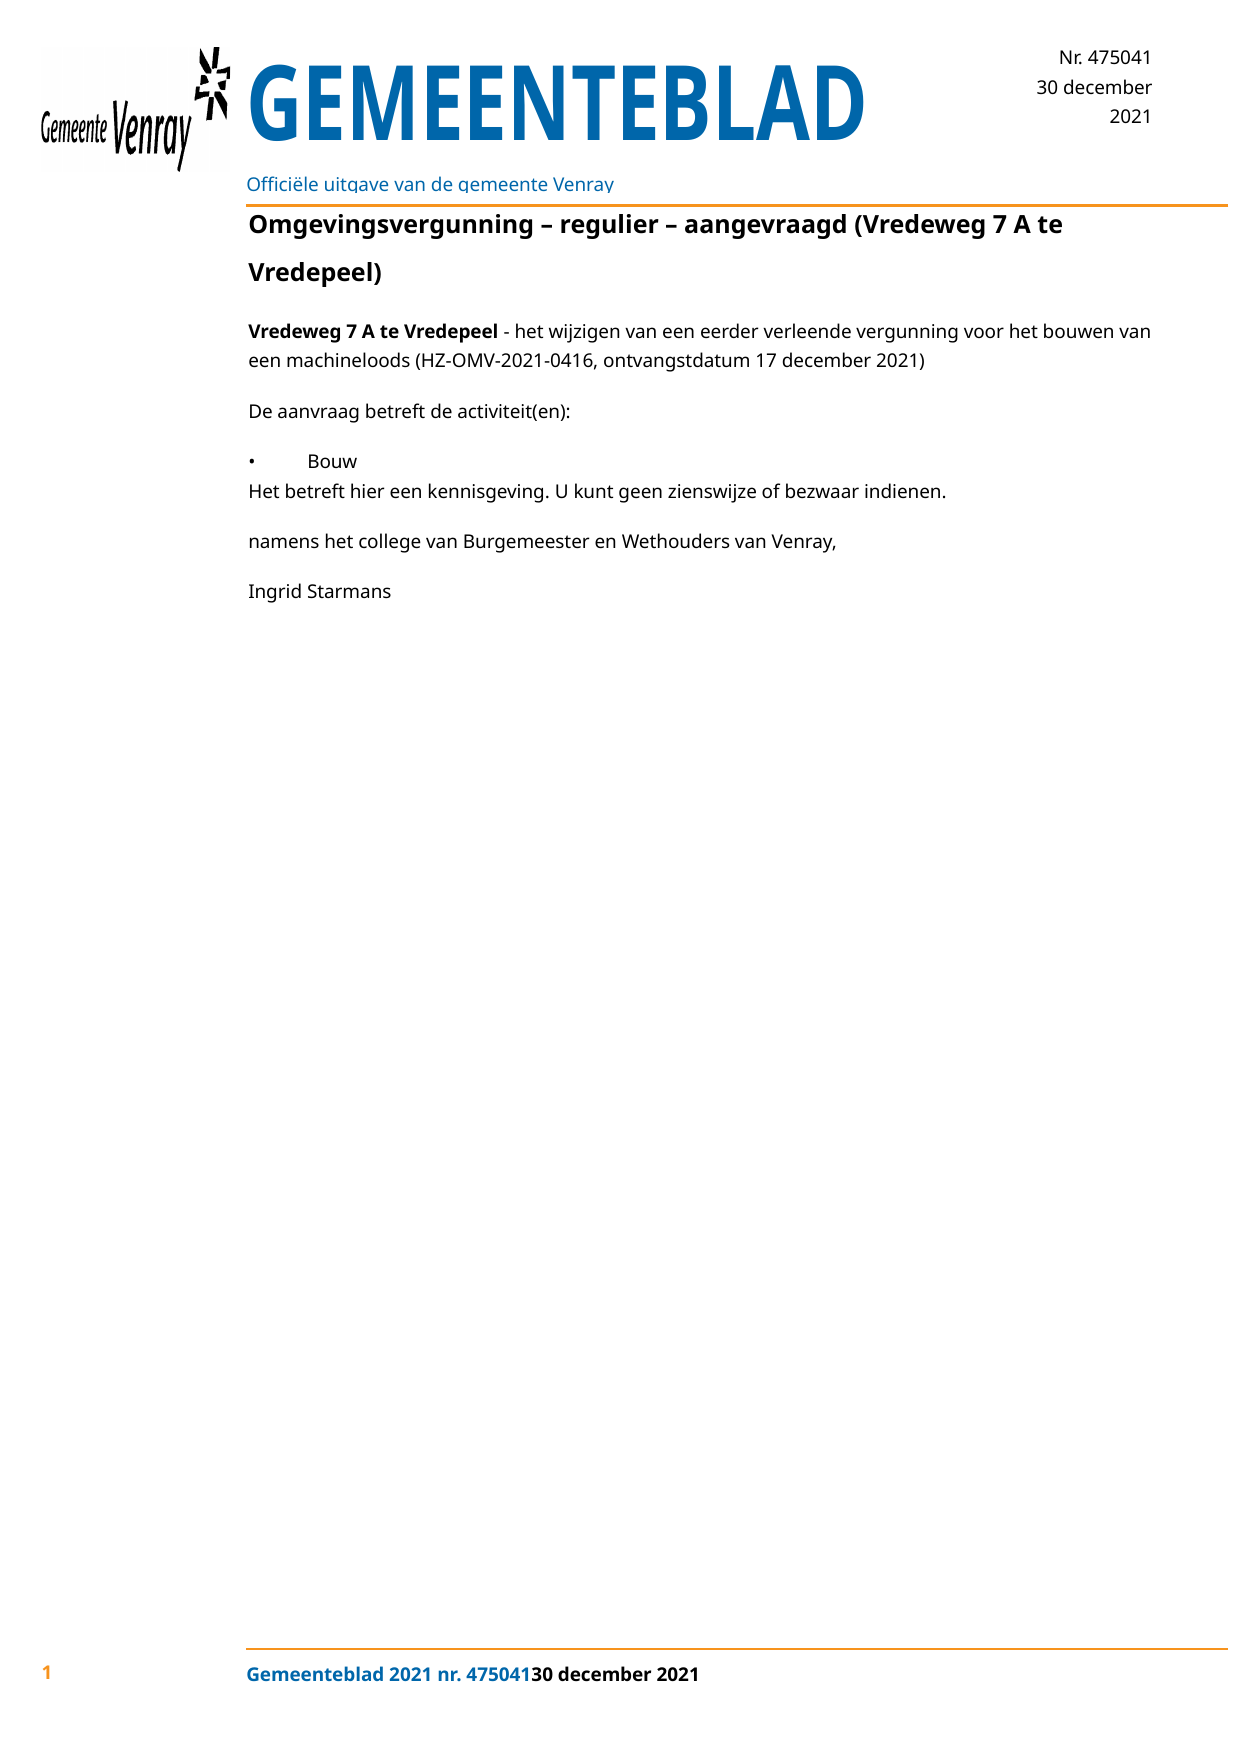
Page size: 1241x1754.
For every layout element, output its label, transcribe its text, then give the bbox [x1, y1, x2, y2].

text De aanvraag betreft de activiteit(en): [248, 398, 1152, 424]
text Vredeweg 7 A te Vredepeel - het wijzigen van een eerder verleende vergunning voor het bouwen van een machineloods (HZ-OMV-2021-0416, ontvangstdatum 17 december 2021) [248, 318, 1152, 373]
text namens het college van Burgemeester en Wethouders van Venray, [248, 528, 1152, 554]
text Het betreft hier een kennisgeving. U kunt geen zienswijze of bezwaar indienen. [248, 478, 1152, 504]
list Bouw [248, 448, 1152, 474]
picture [41, 47, 231, 172]
text Omgevingsvergunning – regulier – aangevraagd (Vredeweg 7 A te Vredepeel) [248, 207, 1152, 288]
text Ingrid Starmans [248, 579, 1152, 604]
